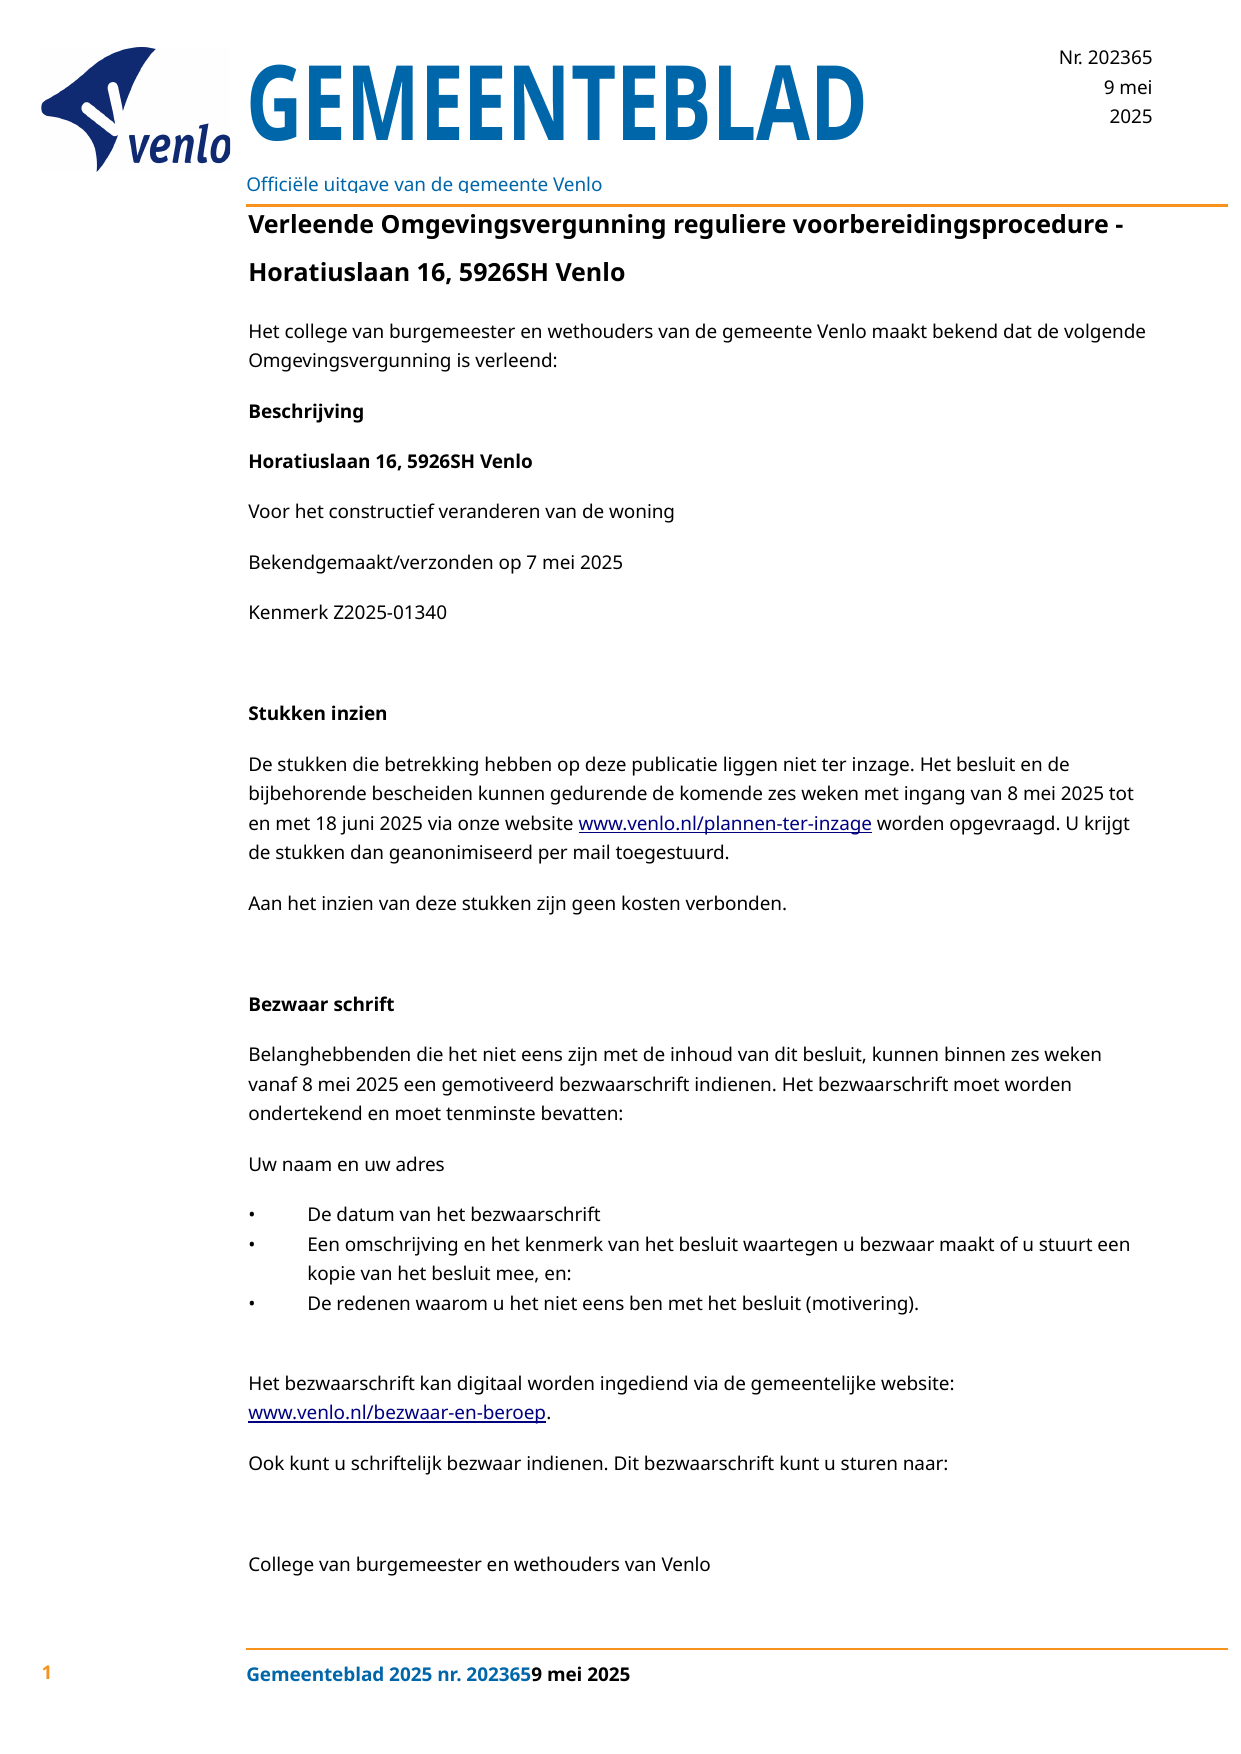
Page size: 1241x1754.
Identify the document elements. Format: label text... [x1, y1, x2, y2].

text Het college van burgemeester en wethouders van de gemeente Venlo maakt bekend dat de volgende Omgevingsvergunning is verleend: [248, 318, 1152, 373]
text Bezwaar schrift [248, 991, 1152, 1017]
text Uw naam en uw adres [248, 1151, 1152, 1177]
text Aan het inzien van deze stukken zijn geen kosten verbonden. [248, 890, 1152, 916]
text Het bezwaarschrift kan digitaal worden ingediend via de gemeentelijke website: www.venlo.nl/bezwaar-en-beroep. [248, 1370, 1152, 1425]
text Kenmerk Z2025-01340 [248, 599, 1152, 625]
picture [41, 47, 231, 172]
text Horatiuslaan 16, 5926SH Venlo [248, 448, 1152, 474]
text Ook kunt u schriftelijk bezwaar indienen. Dit bezwaarschrift kunt u sturen naar: [248, 1450, 1152, 1476]
text Stukken inzien [248, 700, 1152, 726]
text Verleende Omgevingsvergunning reguliere voorbereidingsprocedure - Horatiuslaan 16, 5926SH Venlo [248, 207, 1152, 288]
list De redenen waarom u het niet eens ben met het besluit (motivering). [248, 1290, 1152, 1316]
text De stukken die betrekking hebben op deze publicatie liggen niet ter inzage. Het besluit en de bijbehorende bescheiden kunnen gedurende de komende zes weken met ingang van 8 mei 2025 tot en met 18 juni 2025 via onze website www.venlo.nl/plannen-ter-inzage worden opgevraagd. U krijgt de stukken dan geanonimiseerd per mail toegestuurd. [248, 751, 1152, 865]
text Voor het constructief veranderen van de woning [248, 499, 1152, 524]
text Bekendgemaakt/verzonden op 7 mei 2025 [248, 549, 1152, 575]
text College van burgemeester en wethouders van Venlo [248, 1551, 1152, 1577]
list De datum van het bezwaarschrift [248, 1201, 1152, 1227]
text Belanghebbenden die het niet eens zijn met de inhoud van dit besluit, kunnen binnen zes weken vanaf 8 mei 2025 een gemotiveerd bezwaarschrift indienen. Het bezwaarschrift moet worden ondertekend en moet tenminste bevatten: [248, 1041, 1152, 1126]
text Beschrijving [248, 398, 1152, 424]
list Een omschrijving en het kenmerk van het besluit waartegen u bezwaar maakt of u stuurt een kopie van het besluit mee, en: [248, 1231, 1152, 1286]
